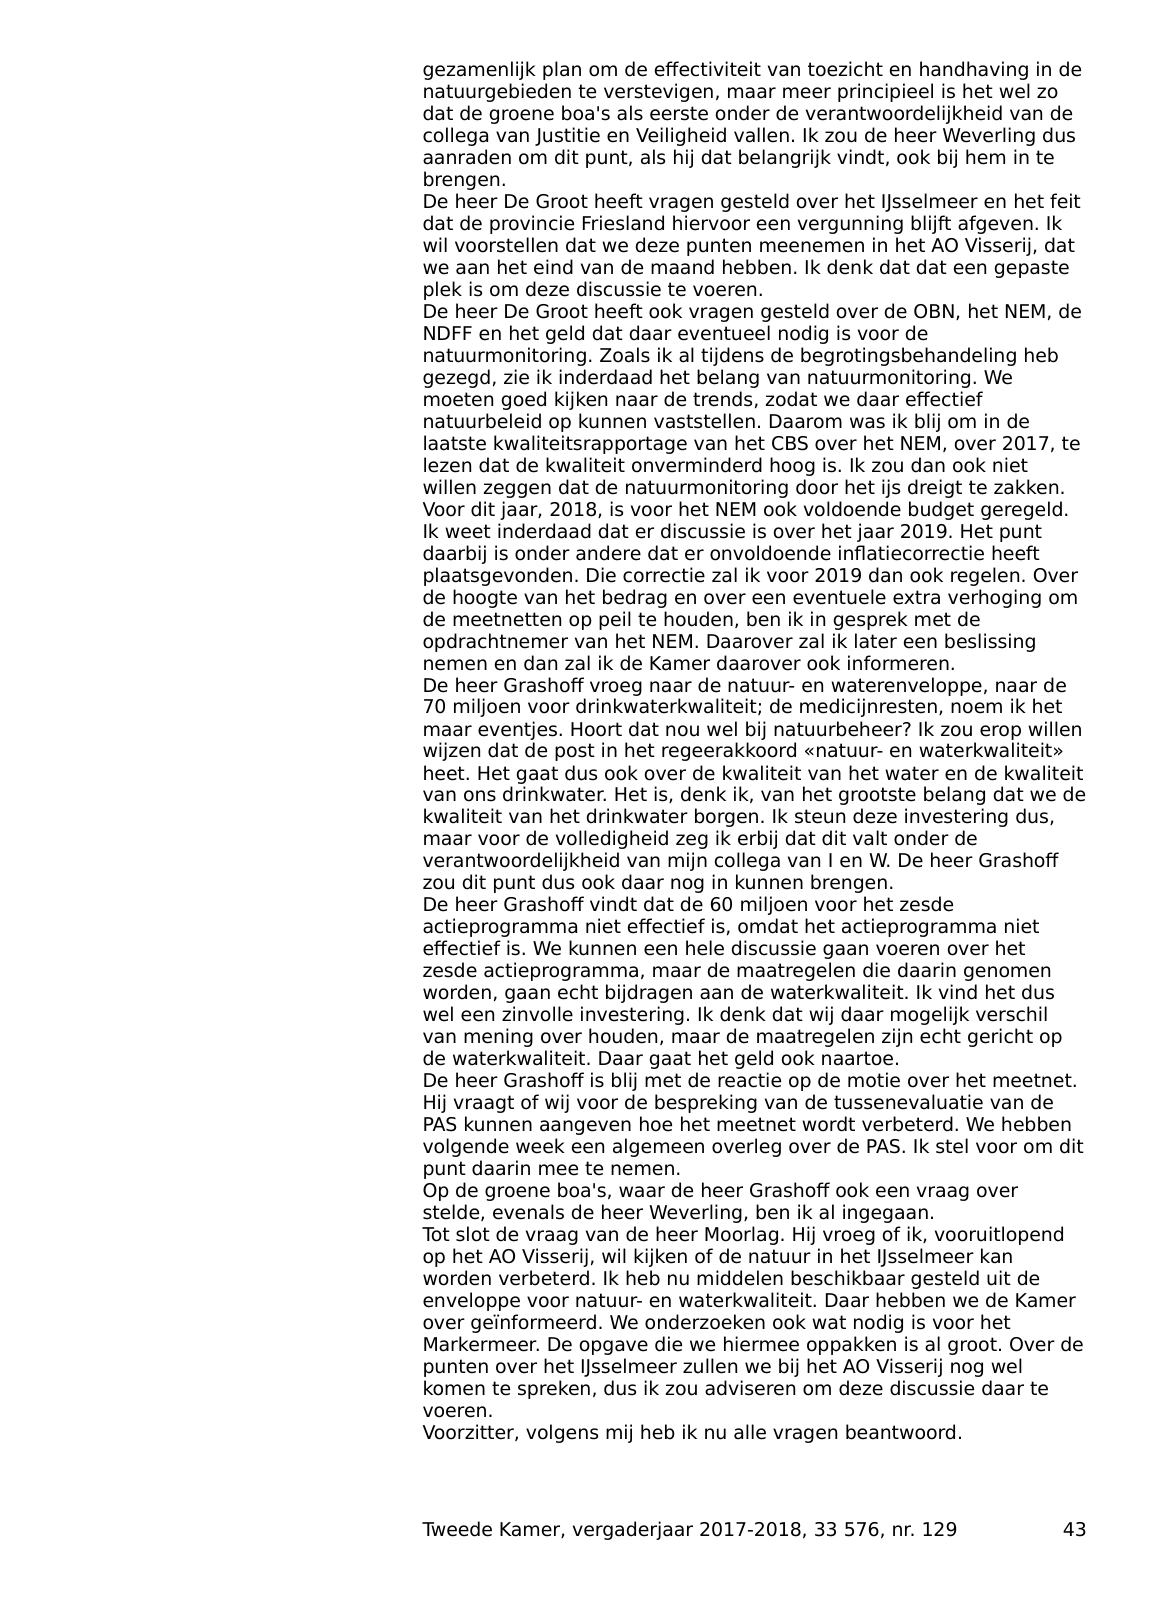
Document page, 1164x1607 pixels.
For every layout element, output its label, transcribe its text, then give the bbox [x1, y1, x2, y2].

text De heer Grashoff vroeg naar de natuur- en waterenveloppe, naar de 70 miljoen voor drinkwaterkwaliteit; de medicijnresten, noem ik het maar eventjes. Hoort dat nou wel bij natuurbeheer? Ik zou erop willen wijzen dat de post in het regeerakkoord «natuur- en waterkwaliteit» heet. Het gaat dus ook over de kwaliteit van het water en de kwaliteit van ons drinkwater. Het is, denk ik, van het grootste belang dat we de kwaliteit van het drinkwater borgen. Ik steun deze investering dus, maar voor de volledigheid zeg ik erbij dat dit valt onder de verantwoordelijkheid van mijn collega van I en W. De heer Grashoff zou dit punt dus ook daar nog in kunnen brengen. [422, 674, 1087, 894]
text Op de groene boa's, waar de heer Grashoff ook een vraag over stelde, evenals de heer Weverling, ben ik al ingegaan. [422, 1180, 1087, 1224]
text De heer Grashoff is blij met de reactie op de motie over het meetnet. Hij vraagt of wij voor de bespreking van de tussenevaluatie van de PAS kunnen aangeven hoe het meetnet wordt verbeterd. We hebben volgende week een algemeen overleg over de PAS. Ik stel voor om dit punt daarin mee te nemen. [422, 1070, 1087, 1180]
text gezamenlijk plan om de effectiviteit van toezicht en handhaving in de natuurgebieden te verstevigen, maar meer principieel is het wel zo dat de groene boa's als eerste onder de verantwoordelijkheid van de collega van Justitie en Veiligheid vallen. Ik zou de heer Weverling dus aanraden om dit punt, als hij dat belangrijk vindt, ook bij hem in te brengen. [422, 59, 1087, 191]
text De heer De Groot heeft ook vragen gesteld over de OBN, het NEM, de NDFF en het geld dat daar eventueel nodig is voor de natuurmonitoring. Zoals ik al tijdens de begrotingsbehandeling heb gezegd, zie ik inderdaad het belang van natuurmonitoring. We moeten goed kijken naar de trends, zodat we daar effectief natuurbeleid op kunnen vaststellen. Daarom was ik blij om in de laatste kwaliteitsrapportage van het CBS over het NEM, over 2017, te lezen dat de kwaliteit onverminderd hoog is. Ik zou dan ook niet willen zeggen dat de natuurmonitoring door het ijs dreigt te zakken. Voor dit jaar, 2018, is voor het NEM ook voldoende budget geregeld. Ik weet inderdaad dat er discussie is over het jaar 2019. Het punt daarbij is onder andere dat er onvoldoende inflatiecorrectie heeft plaatsgevonden. Die correctie zal ik voor 2019 dan ook regelen. Over de hoogte van het bedrag en over een eventuele extra verhoging om de meetnetten op peil te houden, ben ik in gesprek met de opdrachtnemer van het NEM. Daarover zal ik later een beslissing nemen en dan zal ik de Kamer daarover ook informeren. [422, 301, 1087, 674]
text De heer Grashoff vindt dat de 60 miljoen voor het zesde actieprogramma niet effectief is, omdat het actieprogramma niet effectief is. We kunnen een hele discussie gaan voeren over het zesde actieprogramma, maar de maatregelen die daarin genomen worden, gaan echt bijdragen aan de waterkwaliteit. Ik vind het dus wel een zinvolle investering. Ik denk dat wij daar mogelijk verschil van mening over houden, maar de maatregelen zijn echt gericht op de waterkwaliteit. Daar gaat het geld ook naartoe. [422, 894, 1087, 1070]
text De heer De Groot heeft vragen gesteld over het IJsselmeer en het feit dat de provincie Friesland hiervoor een vergunning blijft afgeven. Ik wil voorstellen dat we deze punten meenemen in het AO Visserij, dat we aan het eind van de maand hebben. Ik denk dat dat een gepaste plek is om deze discussie te voeren. [422, 191, 1087, 301]
text Voorzitter, volgens mij heb ik nu alle vragen beantwoord. [422, 1422, 1087, 1444]
text Tot slot de vraag van de heer Moorlag. Hij vroeg of ik, vooruitlopend op het AO Visserij, wil kijken of de natuur in het IJsselmeer kan worden verbeterd. Ik heb nu middelen beschikbaar gesteld uit de enveloppe voor natuur- en waterkwaliteit. Daar hebben we de Kamer over geïnformeerd. We onderzoeken ook wat nodig is voor het Markermeer. De opgave die we hiermee oppakken is al groot. Over de punten over het IJsselmeer zullen we bij het AO Visserij nog wel komen te spreken, dus ik zou adviseren om deze discussie daar te voeren. [422, 1224, 1087, 1422]
